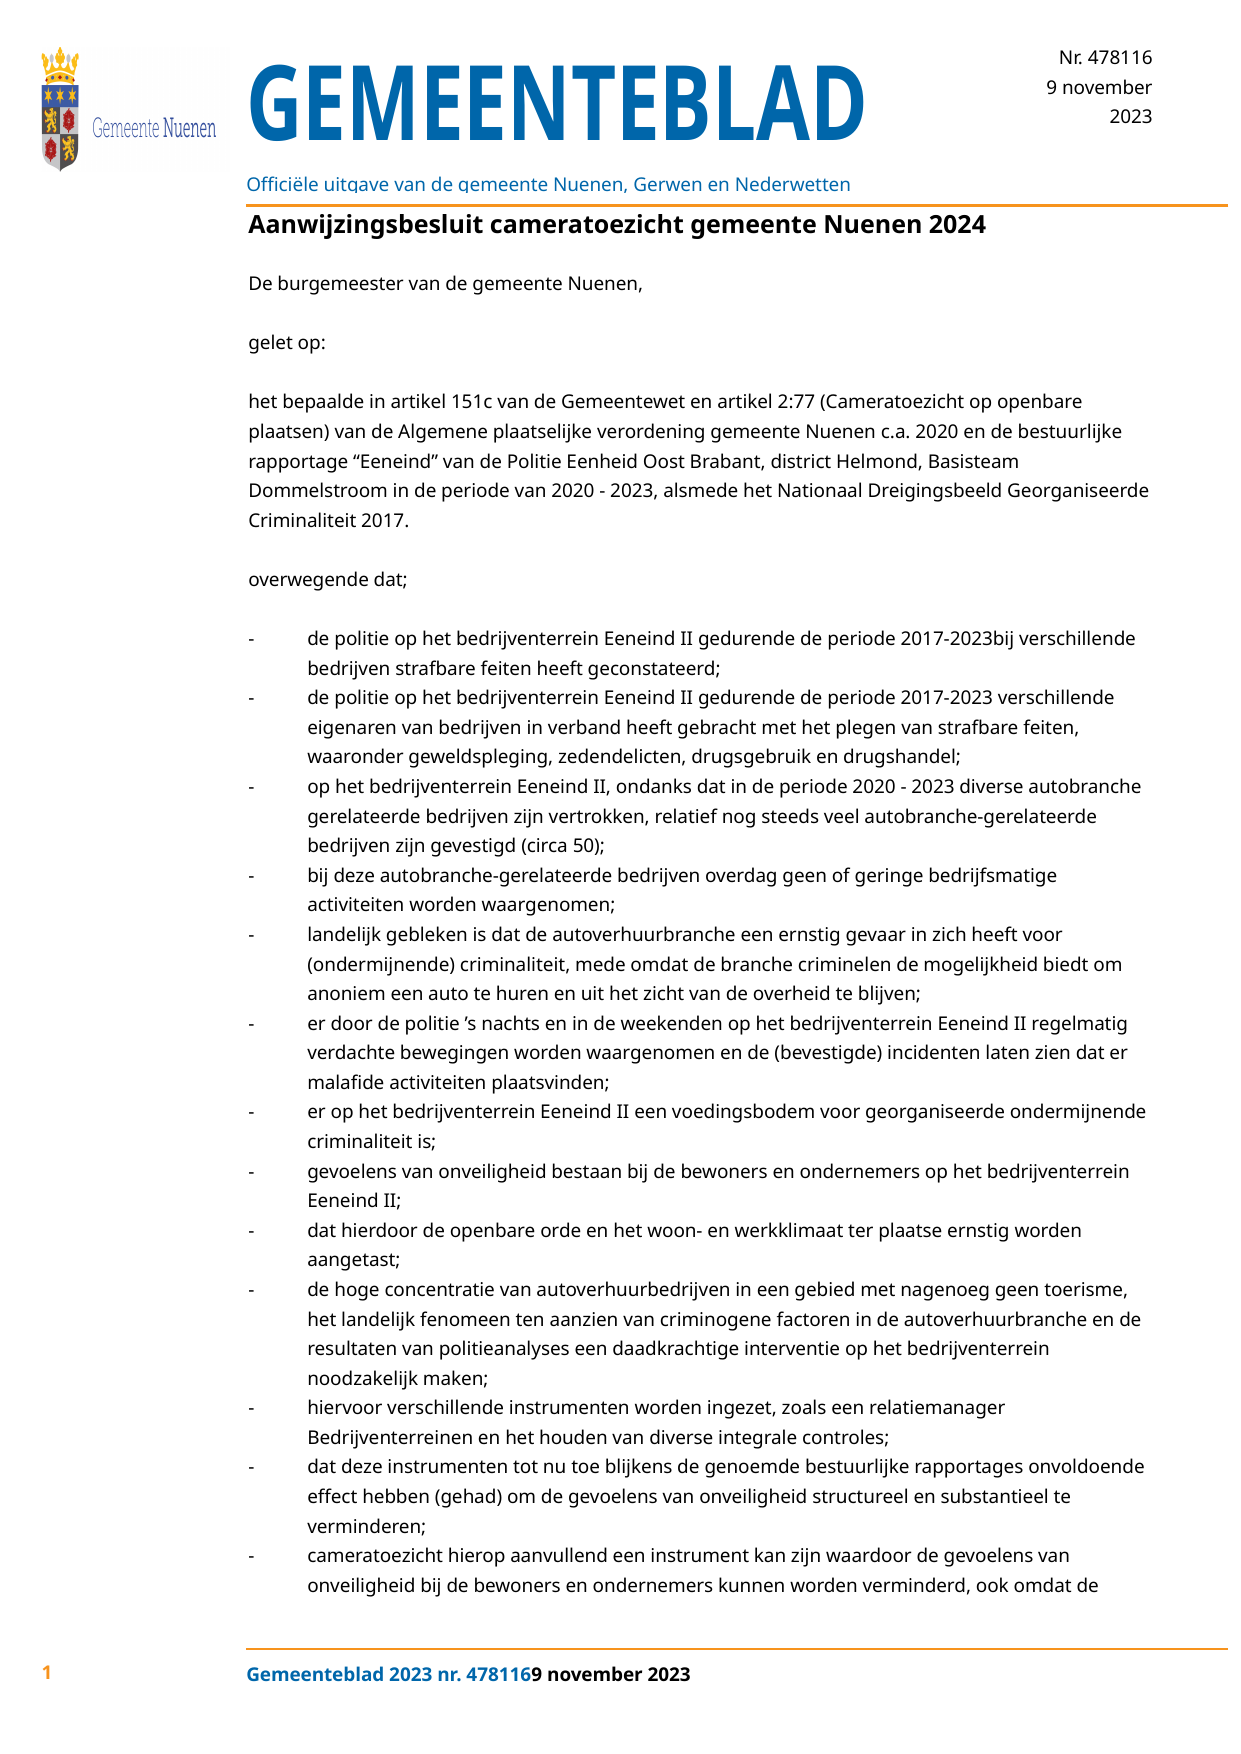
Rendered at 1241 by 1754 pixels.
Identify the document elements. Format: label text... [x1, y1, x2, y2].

list dat deze instrumenten tot nu toe blijkens de genoemde bestuurlijke rapportages onvoldoende effect hebben (gehad) om de gevoelens van onveiligheid structureel en substantieel te verminderen; [248, 1454, 1152, 1538]
list de hoge concentratie van autoverhuurbedrijven in een gebied met nagenoeg geen toerisme, het landelijk fenomeen ten aanzien van criminogene factoren in de autoverhuurbranche en de resultaten van politieanalyses een daadkrachtige interventie op het bedrijventerrein noodzakelijk maken; [248, 1276, 1152, 1391]
text Aanwijzingsbesluit cameratoezicht gemeente Nuenen 2024 [248, 207, 1152, 241]
list dat hierdoor de openbare orde en het woon- en werkklimaat ter plaatse ernstig worden aangetast; [248, 1217, 1152, 1272]
text het bepaalde in artikel 151c van de Gemeentewet en artikel 2:77 (Cameratoezicht op openbare plaatsen) van de Algemene plaatselijke verordening gemeente Nuenen c.a. 2020 en de bestuurlijke rapportage “Eeneind” van de Politie Eenheid Oost Brabant, district Helmond, Basisteam Dommelstroom in de periode van 2020 - 2023, alsmede het Nationaal Dreigingsbeeld Georganiseerde Criminaliteit 2017. [248, 389, 1152, 533]
list op het bedrijventerrein Eeneind II, ondanks dat in de periode 2020 - 2023 diverse autobranche gerelateerde bedrijven zijn vertrokken, relatief nog steeds veel autobranche-gerelateerde bedrijven zijn gevestigd (circa 50); [248, 773, 1152, 858]
picture [41, 47, 231, 172]
list gevoelens van onveiligheid bestaan bij de bewoners en ondernemers op het bedrijventerrein Eeneind II; [248, 1158, 1152, 1213]
list cameratoezicht hierop aanvullend een instrument kan zijn waardoor de gevoelens van onveiligheid bij de bewoners en ondernemers kunnen worden verminderd, ook omdat de [248, 1542, 1152, 1598]
list de politie op het bedrijventerrein Eeneind II gedurende de periode 2017-2023 verschillende eigenaren van bedrijven in verband heeft gebracht met het plegen van strafbare feiten, waaronder geweldspleging, zedendelicten, drugsgebruik en drugshandel; [248, 684, 1152, 769]
text overwegende dat; [248, 566, 1152, 592]
list landelijk gebleken is dat de autoverhuurbranche een ernstig gevaar in zich heeft voor (ondermijnende) criminaliteit, mede omdat de branche criminelen de mogelijkheid biedt om anoniem een auto te huren en uit het zicht van de overheid te blijven; [248, 921, 1152, 1006]
list bij deze autobranche-gerelateerde bedrijven overdag geen of geringe bedrijfsmatige activiteiten worden waargenomen; [248, 862, 1152, 917]
text De burgemeester van de gemeente Nuenen, [248, 270, 1152, 296]
list er op het bedrijventerrein Eeneind II een voedingsbodem voor georganiseerde ondermijnende criminaliteit is; [248, 1099, 1152, 1154]
text gelet op: [248, 329, 1152, 355]
list hiervoor verschillende instrumenten worden ingezet, zoals een relatiemanager Bedrijventerreinen en het houden van diverse integrale controles; [248, 1394, 1152, 1450]
list de politie op het bedrijventerrein Eeneind II gedurende de periode 2017-2023bij verschillende bedrijven strafbare feiten heeft geconstateerd; [248, 625, 1152, 681]
list er door de politie ’s nachts en in de weekenden op het bedrijventerrein Eeneind II regelmatig verdachte bewegingen worden waargenomen en de (bevestigde) incidenten laten zien dat er malafide activiteiten plaatsvinden; [248, 1010, 1152, 1095]
